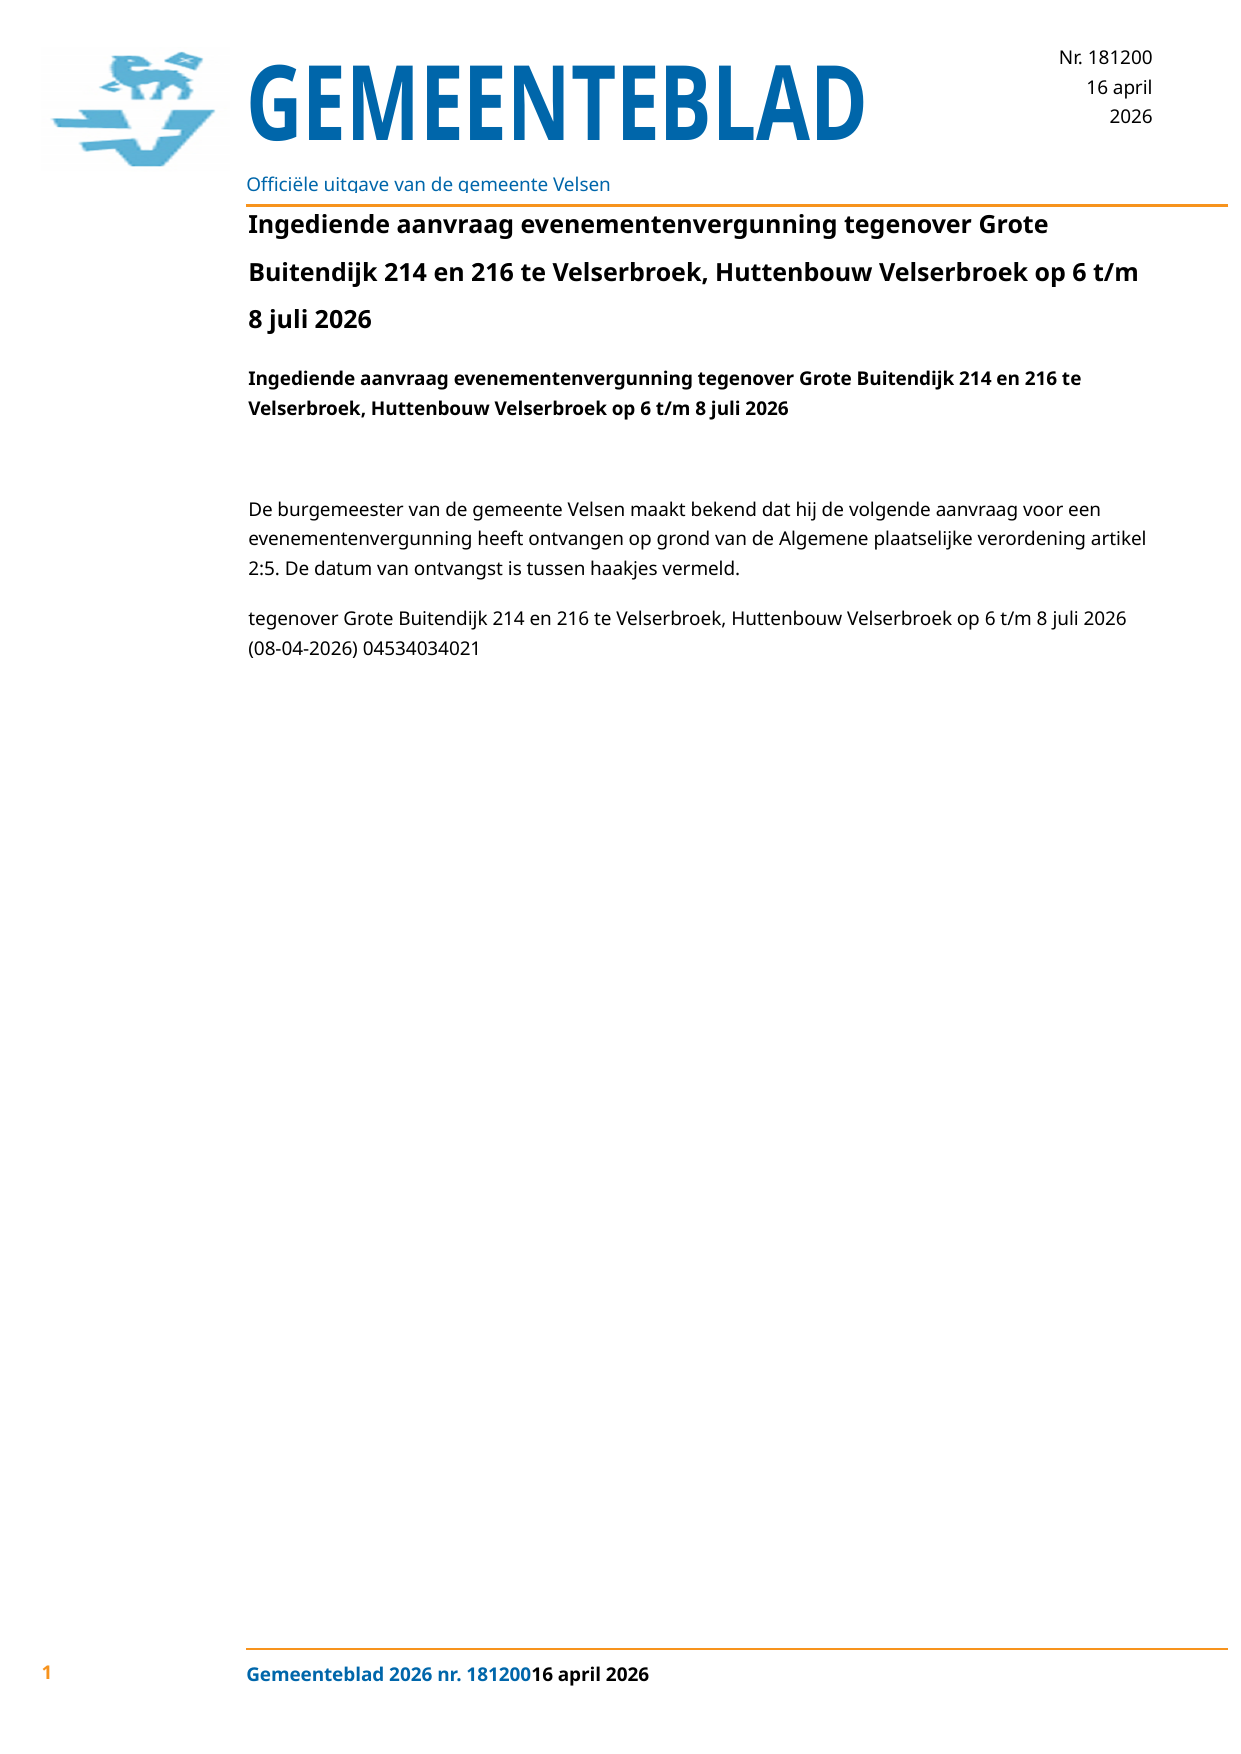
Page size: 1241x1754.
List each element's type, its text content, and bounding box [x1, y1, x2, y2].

text Ingediende aanvraag evenementenvergunning tegenover Grote Buitendijk 214 en 216 te Velserbroek, Huttenbouw Velserbroek op 6 t/m 8 juli 2026 [248, 207, 1152, 336]
text tegenover Grote Buitendijk 214 en 216 te Velserbroek, Huttenbouw Velserbroek op 6 t/m 8 juli 2026 (08-04-2026) 04534034021 [248, 606, 1152, 661]
text Ingediende aanvraag evenementenvergunning tegenover Grote Buitendijk 214 en 216 te Velserbroek, Huttenbouw Velserbroek op 6 t/m 8 juli 2026 [248, 366, 1152, 421]
text De burgemeester van de gemeente Velsen maakt bekend dat hij de volgende aanvraag voor een evenementenvergunning heeft ontvangen op grond van de Algemene plaatselijke verordening artikel 2:5. De datum van ontvangst is tussen haakjes vermeld. [248, 496, 1152, 581]
picture [41, 47, 231, 172]
